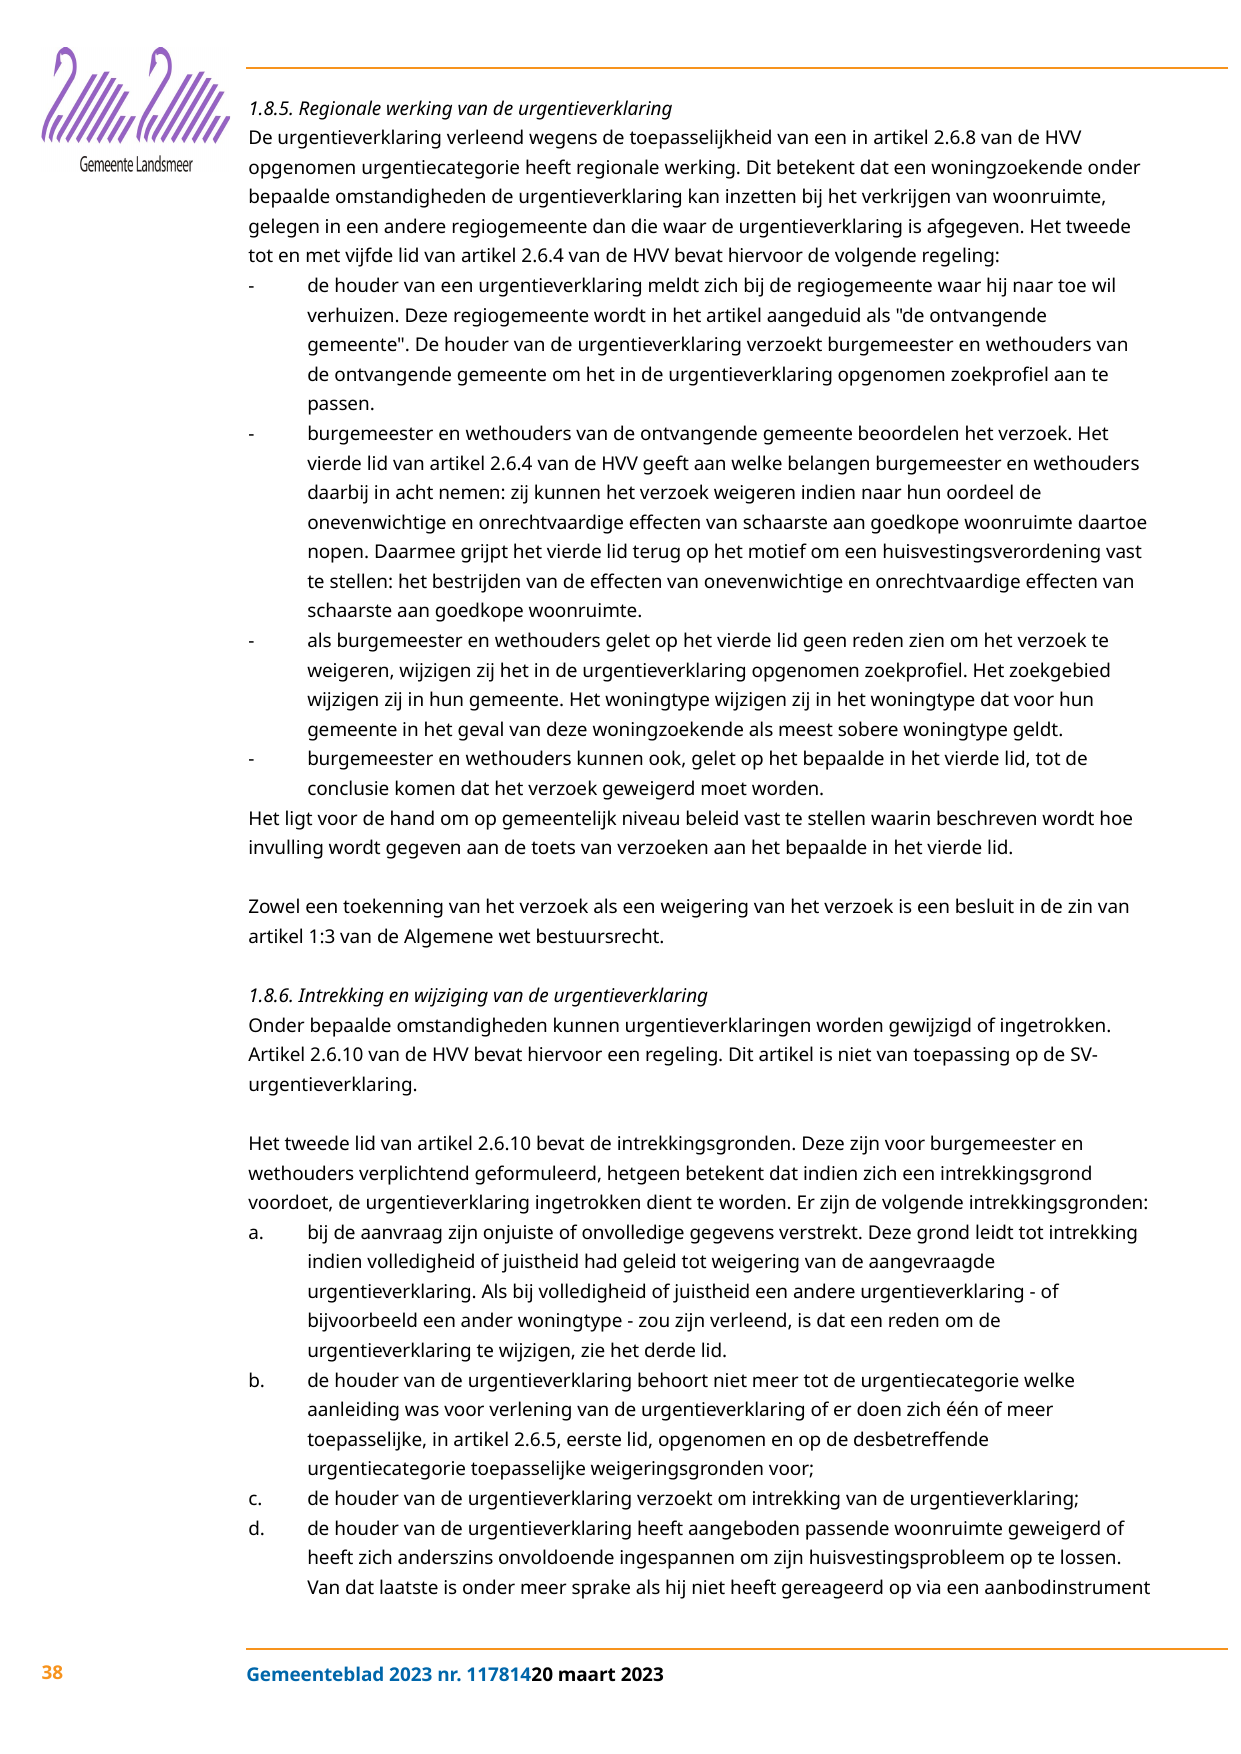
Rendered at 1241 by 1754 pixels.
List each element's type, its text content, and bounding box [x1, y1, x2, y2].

text 1.8.5. Regionale werking van de urgentieverklaring [248, 95, 1152, 121]
text De urgentieverklaring verleend wegens de toepasselijkheid van een in artikel 2.6.8 van de HVV opgenomen urgentiecategorie heeft regionale werking. Dit betekent dat een woningzoekende onder bepaalde omstandigheden de urgentieverklaring kan inzetten bij het verkrijgen van woonruimte, gelegen in een andere regiogemeente dan die waar de urgentieverklaring is afgegeven. Het tweede tot en met vijfde lid van artikel 2.6.4 van de HVV bevat hiervoor de volgende regeling: [248, 124, 1152, 268]
list de houder van de urgentieverklaring verzoekt om intrekking van de urgentieverklaring; [248, 1485, 1152, 1511]
list bij de aanvraag zijn onjuiste of onvolledige gegevens verstrekt. Deze grond leidt tot intrekking indien volledigheid of juistheid had geleid tot weigering van de aangevraagde urgentieverklaring. Als bij volledigheid of juistheid een andere urgentieverklaring - of bijvoorbeeld een ander woningtype - zou zijn verleend, is dat een reden om de urgentieverklaring te wijzigen, zie het derde lid. [248, 1219, 1152, 1363]
text Het tweede lid van artikel 2.6.10 bevat de intrekkingsgronden. Deze zijn voor burgemeester en wethouders verplichtend geformuleerd, hetgeen betekent dat indien zich een intrekkingsgrond voordoet, de urgentieverklaring ingetrokken dient te worden. Er zijn de volgende intrekkingsgronden: [248, 1130, 1152, 1215]
text Zowel een toekenning van het verzoek als een weigering van het verzoek is een besluit in de zin van artikel 1:3 van de Algemene wet bestuursrecht. [248, 893, 1152, 949]
list de houder van een urgentieverklaring meldt zich bij de regiogemeente waar hij naar toe wil verhuizen. Deze regiogemeente wordt in het artikel aangeduid als "de ontvangende gemeente". De houder van de urgentieverklaring verzoekt burgemeester en wethouders van de ontvangende gemeente om het in de urgentieverklaring opgenomen zoekprofiel aan te passen. [248, 272, 1152, 416]
list de houder van de urgentieverklaring behoort niet meer tot de urgentiecategorie welke aanleiding was voor verlening van de urgentieverklaring of er doen zich één of meer toepasselijke, in artikel 2.6.5, eerste lid, opgenomen en op de desbetreffende urgentiecategorie toepasselijke weigeringsgronden voor; [248, 1367, 1152, 1481]
list burgemeester en wethouders van de ontvangende gemeente beoordelen het verzoek. Het vierde lid van artikel 2.6.4 van de HVV geeft aan welke belangen burgemeester en wethouders daarbij in acht nemen: zij kunnen het verzoek weigeren indien naar hun oordeel de onevenwichtige en onrechtvaardige effecten van schaarste aan goedkope woonruimte daartoe nopen. Daarmee grijpt het vierde lid terug op het motief om een huisvestingsverordening vast te stellen: het bestrijden van de effecten van onevenwichtige en onrechtvaardige effecten van schaarste aan goedkope woonruimte. [248, 420, 1152, 623]
text Het ligt voor de hand om op gemeentelijk niveau beleid vast te stellen waarin beschreven wordt hoe invulling wordt gegeven aan de toets van verzoeken aan het bepaalde in het vierde lid. [248, 805, 1152, 860]
text Onder bepaalde omstandigheden kunnen urgentieverklaringen worden gewijzigd of ingetrokken. Artikel 2.6.10 van de HVV bevat hiervoor een regeling. Dit artikel is niet van toepassing op de SV-urgentieverklaring. [248, 1012, 1152, 1097]
picture [41, 47, 231, 172]
list als burgemeester en wethouders gelet op het vierde lid geen reden zien om het verzoek te weigeren, wijzigen zij het in de urgentieverklaring opgenomen zoekprofiel. Het zoekgebied wijzigen zij in hun gemeente. Het woningtype wijzigen zij in het woningtype dat voor hun gemeente in het geval van deze woningzoekende als meest sobere woningtype geldt. [248, 627, 1152, 742]
list burgemeester en wethouders kunnen ook, gelet op het bepaalde in het vierde lid, tot de conclusie komen dat het verzoek geweigerd moet worden. [248, 746, 1152, 801]
text 1.8.6. Intrekking en wijziging van de urgentieverklaring [248, 982, 1152, 1008]
list de houder van de urgentieverklaring heeft aangeboden passende woonruimte geweigerd of heeft zich anderszins onvoldoende ingespannen om zijn huisvestingsprobleem op te lossen. Van dat laatste is onder meer sprake als hij niet heeft gereageerd op via een aanbodinstrument [248, 1515, 1152, 1600]
